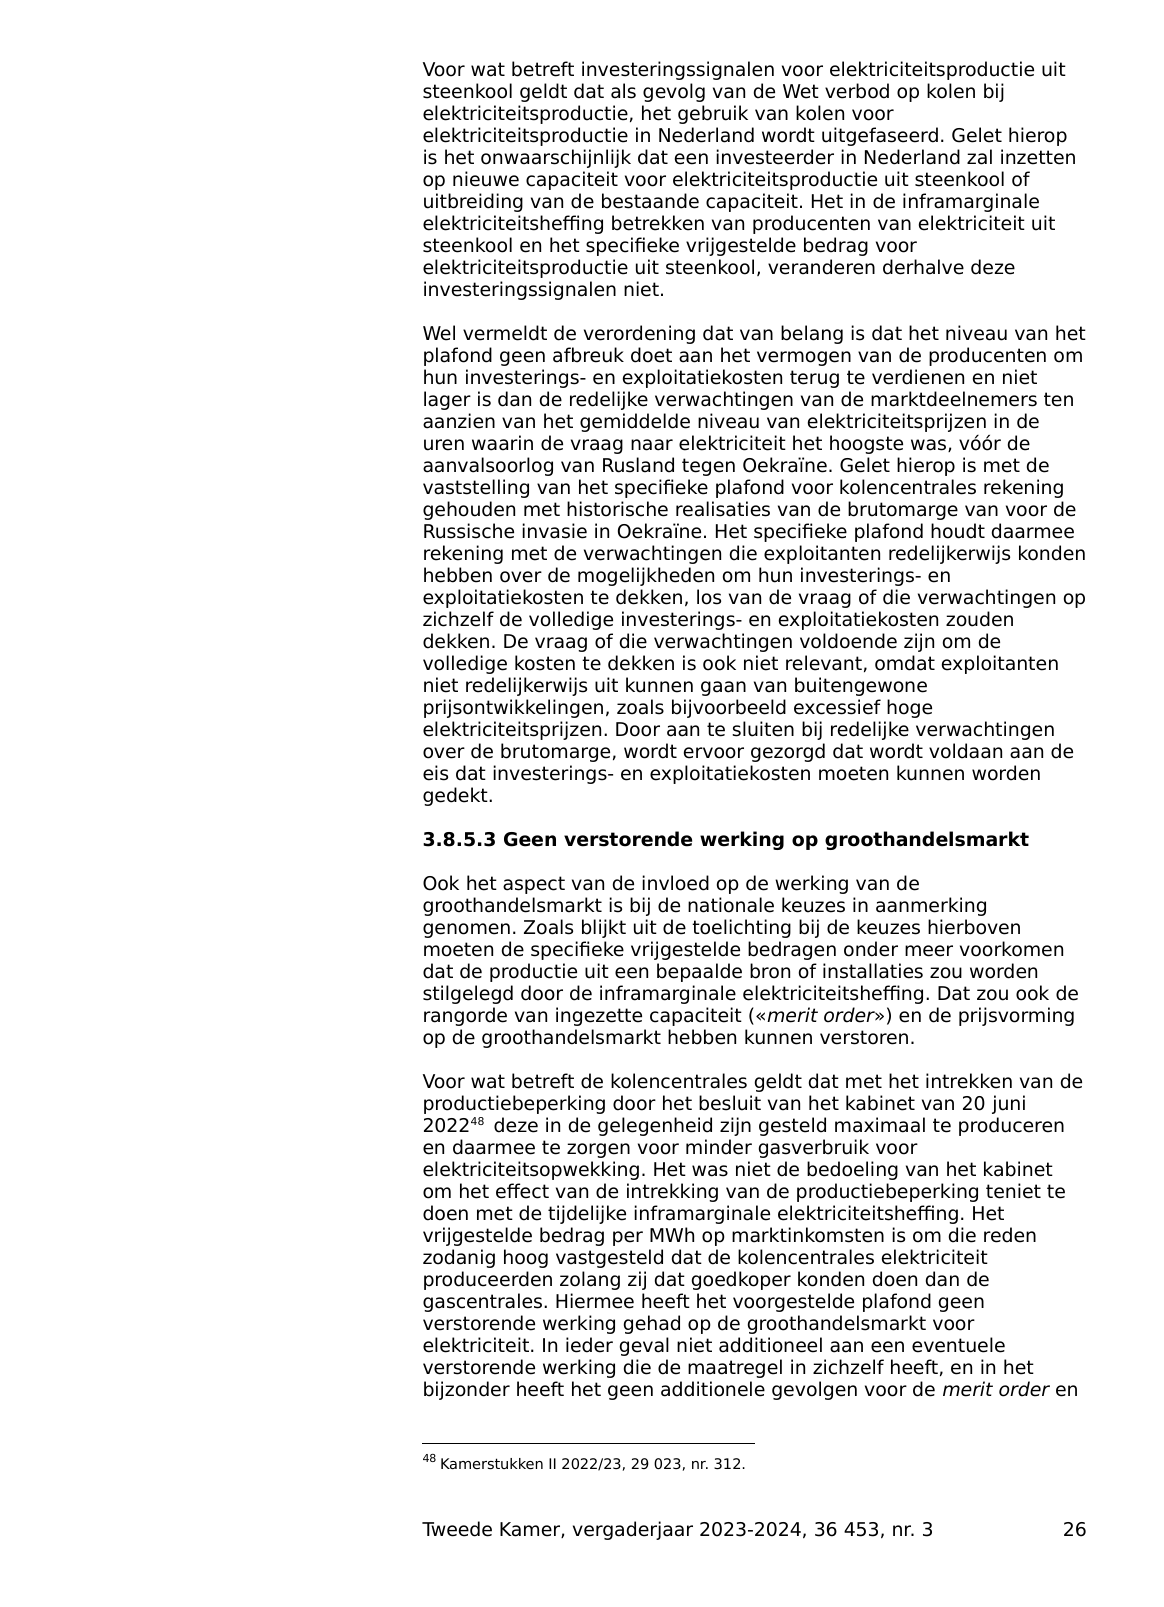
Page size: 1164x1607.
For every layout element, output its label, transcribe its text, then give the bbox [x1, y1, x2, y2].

subtitle 3.8.5.3 Geen verstorende werking op groothandelsmarkt [422, 829, 1087, 851]
text Voor wat betreft investeringssignalen voor elektriciteitsproductie uit steenkool geldt dat als gevolg van de Wet verbod op kolen bij elektriciteitsproductie, het gebruik van kolen voor elektriciteitsproductie in Nederland wordt uitgefaseerd. Gelet hierop is het onwaarschijnlijk dat een investeerder in Nederland zal inzetten op nieuwe capaciteit voor elektriciteitsproductie uit steenkool of uitbreiding van de bestaande capaciteit. Het in de inframarginale elektriciteitsheffing betrekken van producenten van elektriciteit uit steenkool en het specifieke vrijgestelde bedrag voor elektriciteitsproductie uit steenkool, veranderen derhalve deze investeringssignalen niet. [422, 59, 1087, 301]
text Wel vermeldt de verordening dat van belang is dat het niveau van het plafond geen afbreuk doet aan het vermogen van de producenten om hun investerings- en exploitatiekosten terug te verdienen en niet lager is dan de redelijke verwachtingen van de marktdeelnemers ten aanzien van het gemiddelde niveau van elektriciteitsprijzen in de uren waarin de vraag naar elektriciteit het hoogste was, vóór de aanvalsoorlog van Rusland tegen Oekraïne. Gelet hierop is met de vaststelling van het specifieke plafond voor kolencentrales rekening gehouden met historische realisaties van de brutomarge van voor de Russische invasie in Oekraïne. Het specifieke plafond houdt daarmee rekening met de verwachtingen die exploitanten redelijkerwijs konden hebben over de mogelijkheden om hun investerings- en exploitatiekosten te dekken, los van de vraag of die verwachtingen op zichzelf de volledige investerings- en exploitatiekosten zouden dekken. De vraag of die verwachtingen voldoende zijn om de volledige kosten te dekken is ook niet relevant, omdat exploitanten niet redelijkerwijs uit kunnen gaan van buitengewone prijsontwikkelingen, zoals bijvoorbeeld excessief hoge elektriciteitsprijzen. Door aan te sluiten bij redelijke verwachtingen over de brutomarge, wordt ervoor gezorgd dat wordt voldaan aan de eis dat investerings- en exploitatiekosten moeten kunnen worden gedekt. [422, 323, 1087, 807]
text Voor wat betreft de kolencentrales geldt dat met het intrekken van de productiebeperking door het besluit van het kabinet van 20 juni 2022 deze in de gelegenheid zijn gesteld maximaal te produceren en daarmee te zorgen voor minder gasverbruik voor elektriciteitsopwekking. Het was niet de bedoeling van het kabinet om het effect van de intrekking van de productiebeperking teniet te doen met de tijdelijke inframarginale elektriciteitsheffing. Het vrijgestelde bedrag per MWh op marktinkomsten is om die reden zodanig hoog vastgesteld dat de kolencentrales elektriciteit produceerden zolang zij dat goedkoper konden doen dan de gascentrales. Hiermee heeft het voorgestelde plafond geen verstorende werking gehad op de groothandelsmarkt voor elektriciteit. In ieder geval niet additioneel aan een eventuele verstorende werking die de maatregel in zichzelf heeft, en in het bijzonder heeft het geen additionele gevolgen voor de merit order en [422, 1071, 1087, 1401]
text Kamerstukken II 2022/23, 29 023, nr. 312. [422, 1452, 1087, 1474]
text Ook het aspect van de invloed op de werking van de groothandelsmarkt is bij de nationale keuzes in aanmerking genomen. Zoals blijkt uit de toelichting bij de keuzes hierboven moeten de specifieke vrijgestelde bedragen onder meer voorkomen dat de productie uit een bepaalde bron of installaties zou worden stilgelegd door de inframarginale elektriciteitsheffing. Dat zou ook de rangorde van ingezette capaciteit («merit order») en de prijsvorming op de groothandelsmarkt hebben kunnen verstoren. [422, 873, 1087, 1049]
